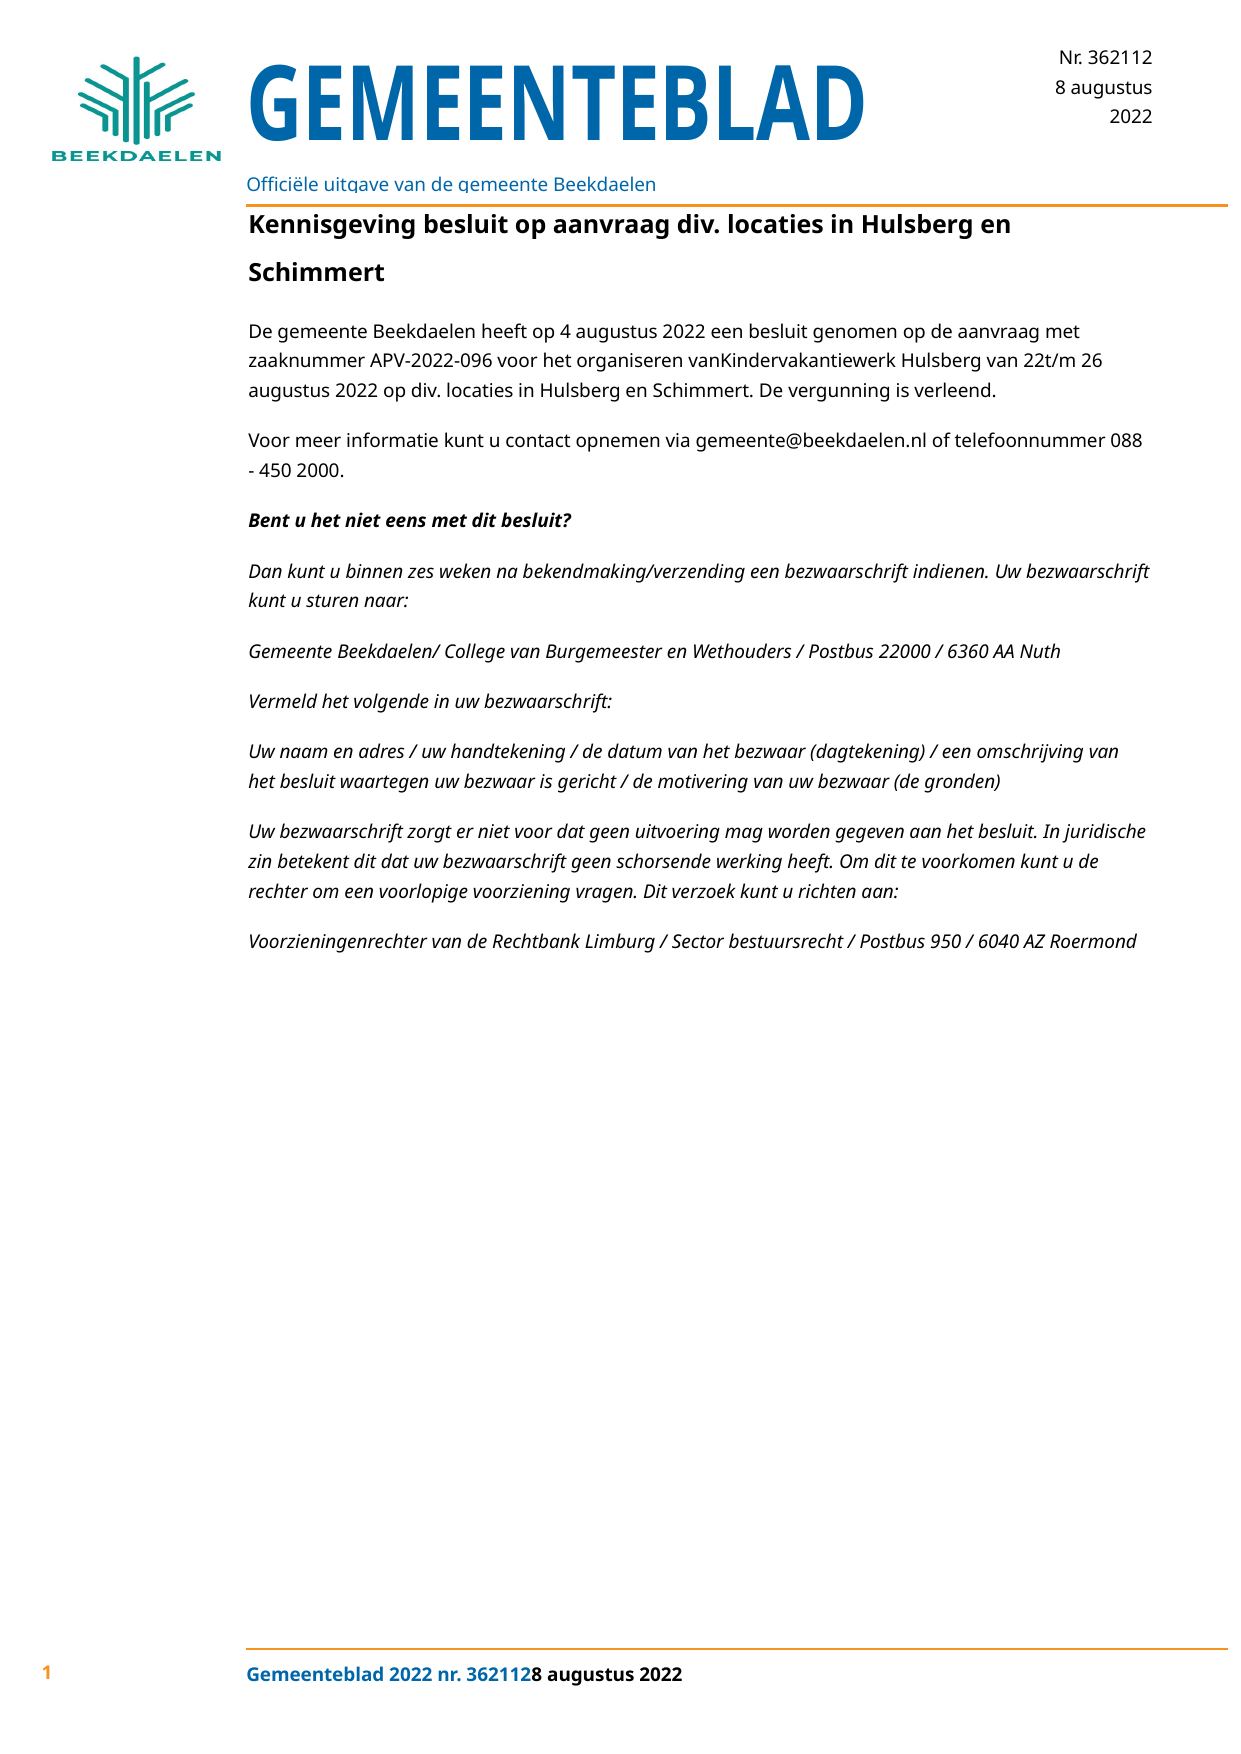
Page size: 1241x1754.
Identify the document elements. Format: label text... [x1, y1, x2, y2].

text Voor meer informatie kunt u contact opnemen via gemeente@beekdaelen.nl of telefoonnummer 088 - 450 2000. [248, 427, 1152, 483]
picture [41, 47, 231, 172]
text Uw naam en adres / uw handtekening / de datum van het bezwaar (dagtekening) / een omschrijving van het besluit waartegen uw bezwaar is gericht / de motivering van uw bezwaar (de gronden) [248, 739, 1152, 794]
text Dan kunt u binnen zes weken na bekendmaking/verzending een bezwaarschrift indienen. Uw bezwaarschrift kunt u sturen naar: [248, 558, 1152, 613]
text Voorzieningenrechter van de Rechtbank Limburg / Sector bestuursrecht / Postbus 950 / 6040 AZ Roermond [248, 928, 1152, 954]
text De gemeente Beekdaelen heeft op 4 augustus 2022 een besluit genomen op de aanvraag met zaaknummer APV-2022-096 voor het organiseren vanKindervakantiewerk Hulsberg van 22t/m 26 augustus 2022 op div. locaties in Hulsberg en Schimmert. De vergunning is verleend. [248, 318, 1152, 403]
text Uw bezwaarschrift zorgt er niet voor dat geen uitvoering mag worden gegeven aan het besluit. In juridische zin betekent dit dat uw bezwaarschrift geen schorsende werking heeft. Om dit te voorkomen kunt u de rechter om een voorlopige voorziening vragen. Dit verzoek kunt u richten aan: [248, 819, 1152, 904]
text Kennisgeving besluit op aanvraag div. locaties in Hulsberg en Schimmert [248, 207, 1152, 288]
text Gemeente Beekdaelen/ College van Burgemeester en Wethouders / Postbus 22000 / 6360 AA Nuth [248, 638, 1152, 664]
text Bent u het niet eens met dit besluit? [248, 507, 1152, 533]
text Vermeld het volgende in uw bezwaarschrift: [248, 688, 1152, 714]
